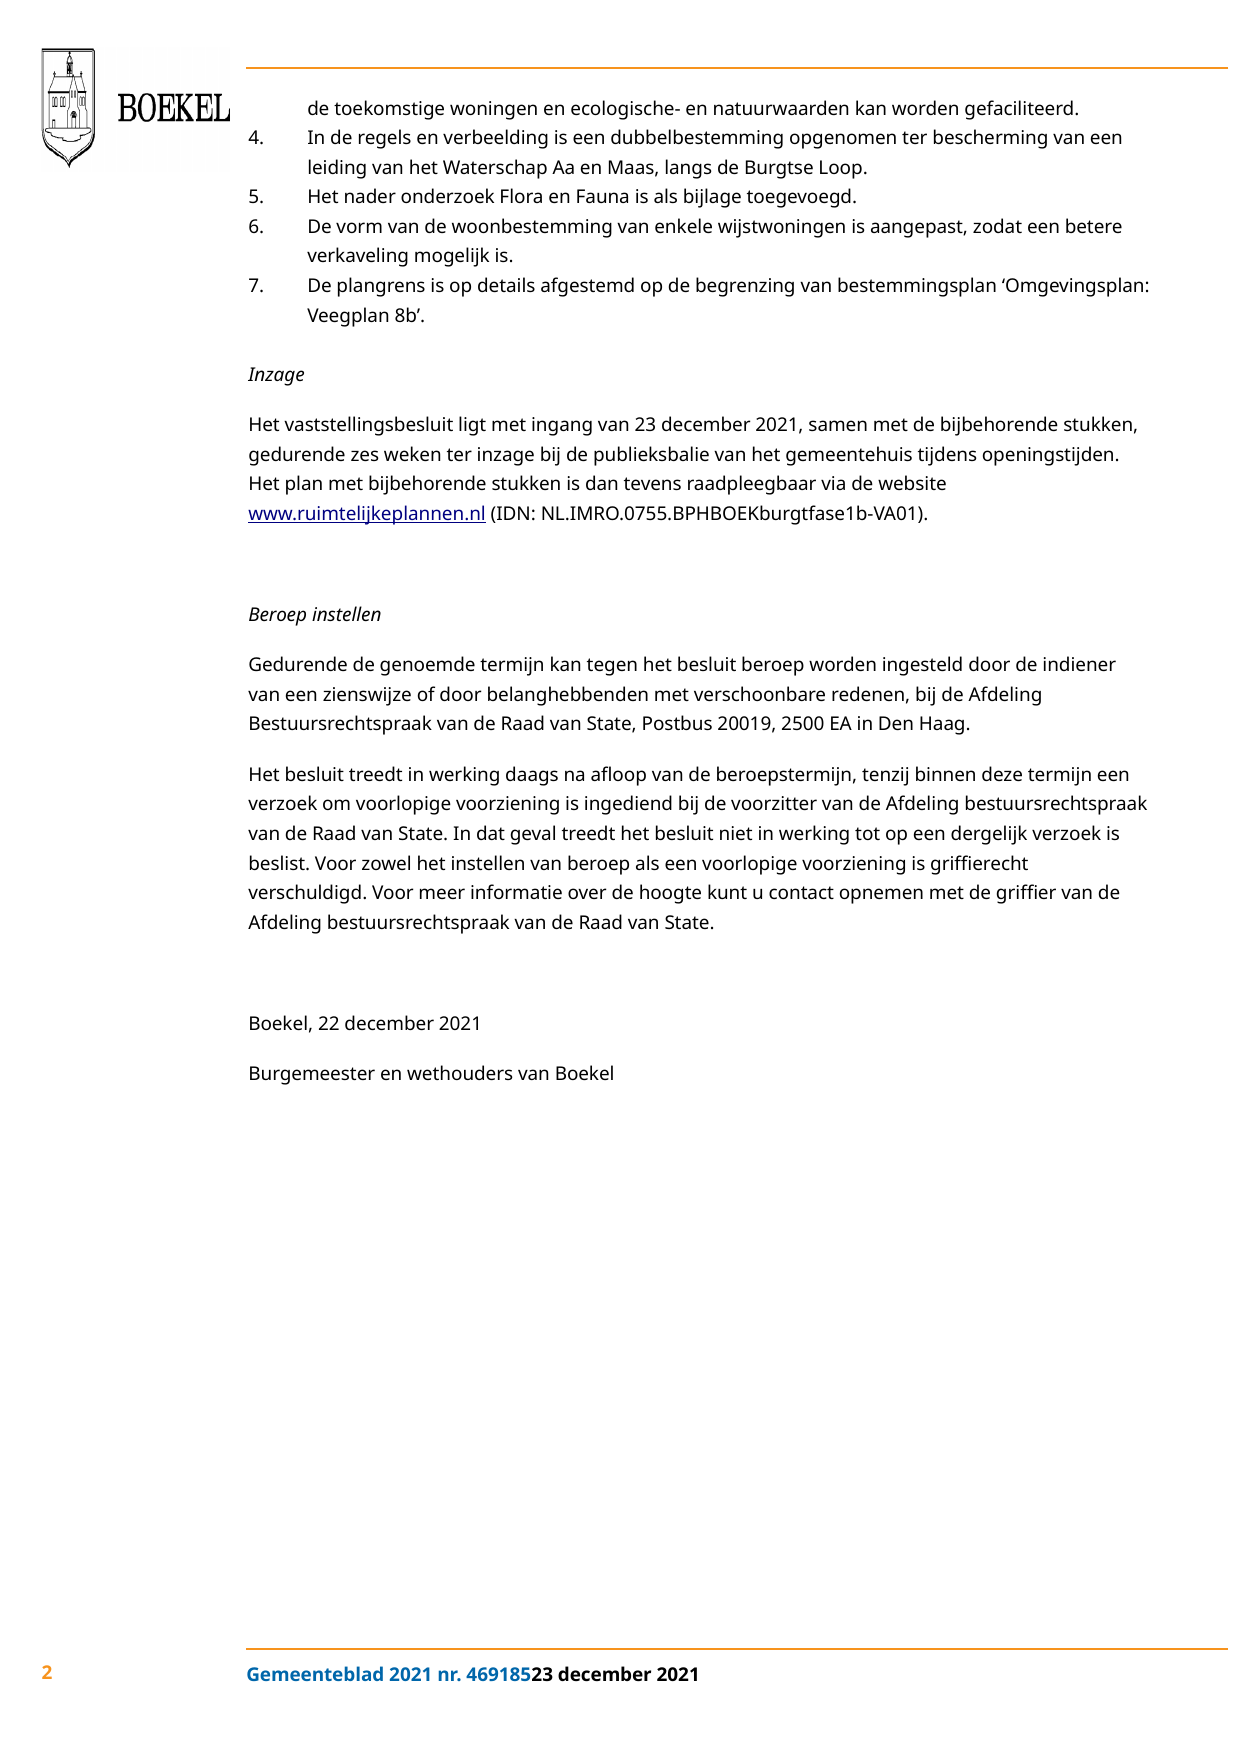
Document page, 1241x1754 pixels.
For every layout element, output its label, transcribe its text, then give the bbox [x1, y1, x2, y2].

text Inzage [248, 361, 1152, 387]
list De plangrens is op details afgestemd op de begrenzing van bestemmingsplan ‘Omgevingsplan: Veegplan 8b’. [248, 272, 1152, 328]
text Het vaststellingsbesluit ligt met ingang van 23 december 2021, samen met de bijbehorende stukken, gedurende zes weken ter inzage bij de publieksbalie van het gemeentehuis tijdens openingstijden. Het plan met bijbehorende stukken is dan tevens raadpleegbaar via de website www.ruimtelijkeplannen.nl (IDN: NL.IMRO.0755.BPHBOEKburgtfase1b-VA01). [248, 411, 1152, 526]
text Burgemeester en wethouders van Boekel [248, 1060, 1152, 1086]
list In de regels en verbeelding is een dubbelbestemming opgenomen ter bescherming van een leiding van het Waterschap Aa en Maas, langs de Burgtse Loop. [248, 124, 1152, 180]
text Gedurende de genoemde termijn kan tegen het besluit beroep worden ingesteld door de indiener van een zienswijze of door belanghebbenden met verschoonbare redenen, bij de Afdeling Bestuursrechtspraak van de Raad van State, Postbus 20019, 2500 EA in Den Haag. [248, 651, 1152, 736]
list De vorm van de woonbestemming van enkele wijstwoningen is aangepast, zodat een betere verkaveling mogelijk is. [248, 213, 1152, 268]
picture [41, 47, 231, 172]
text Beroep instellen [248, 601, 1152, 627]
list de toekomstige woningen en ecologische- en natuurwaarden kan worden gefaciliteerd. [248, 95, 1152, 121]
text Het besluit treedt in werking daags na afloop van de beroepstermijn, tenzij binnen deze termijn een verzoek om voorlopige voorziening is ingediend bij de voorzitter van de Afdeling bestuursrechtspraak van de Raad van State. In dat geval treedt het besluit niet in werking tot op een dergelijk verzoek is beslist. Voor zowel het instellen van beroep als een voorlopige voorziening is griffierecht verschuldigd. Voor meer informatie over de hoogte kunt u contact opnemen met de griffier van de Afdeling bestuursrechtspraak van de Raad van State. [248, 761, 1152, 935]
list Het nader onderzoek Flora en Fauna is als bijlage toegevoegd. [248, 183, 1152, 209]
text Boekel, 22 december 2021 [248, 1010, 1152, 1036]
